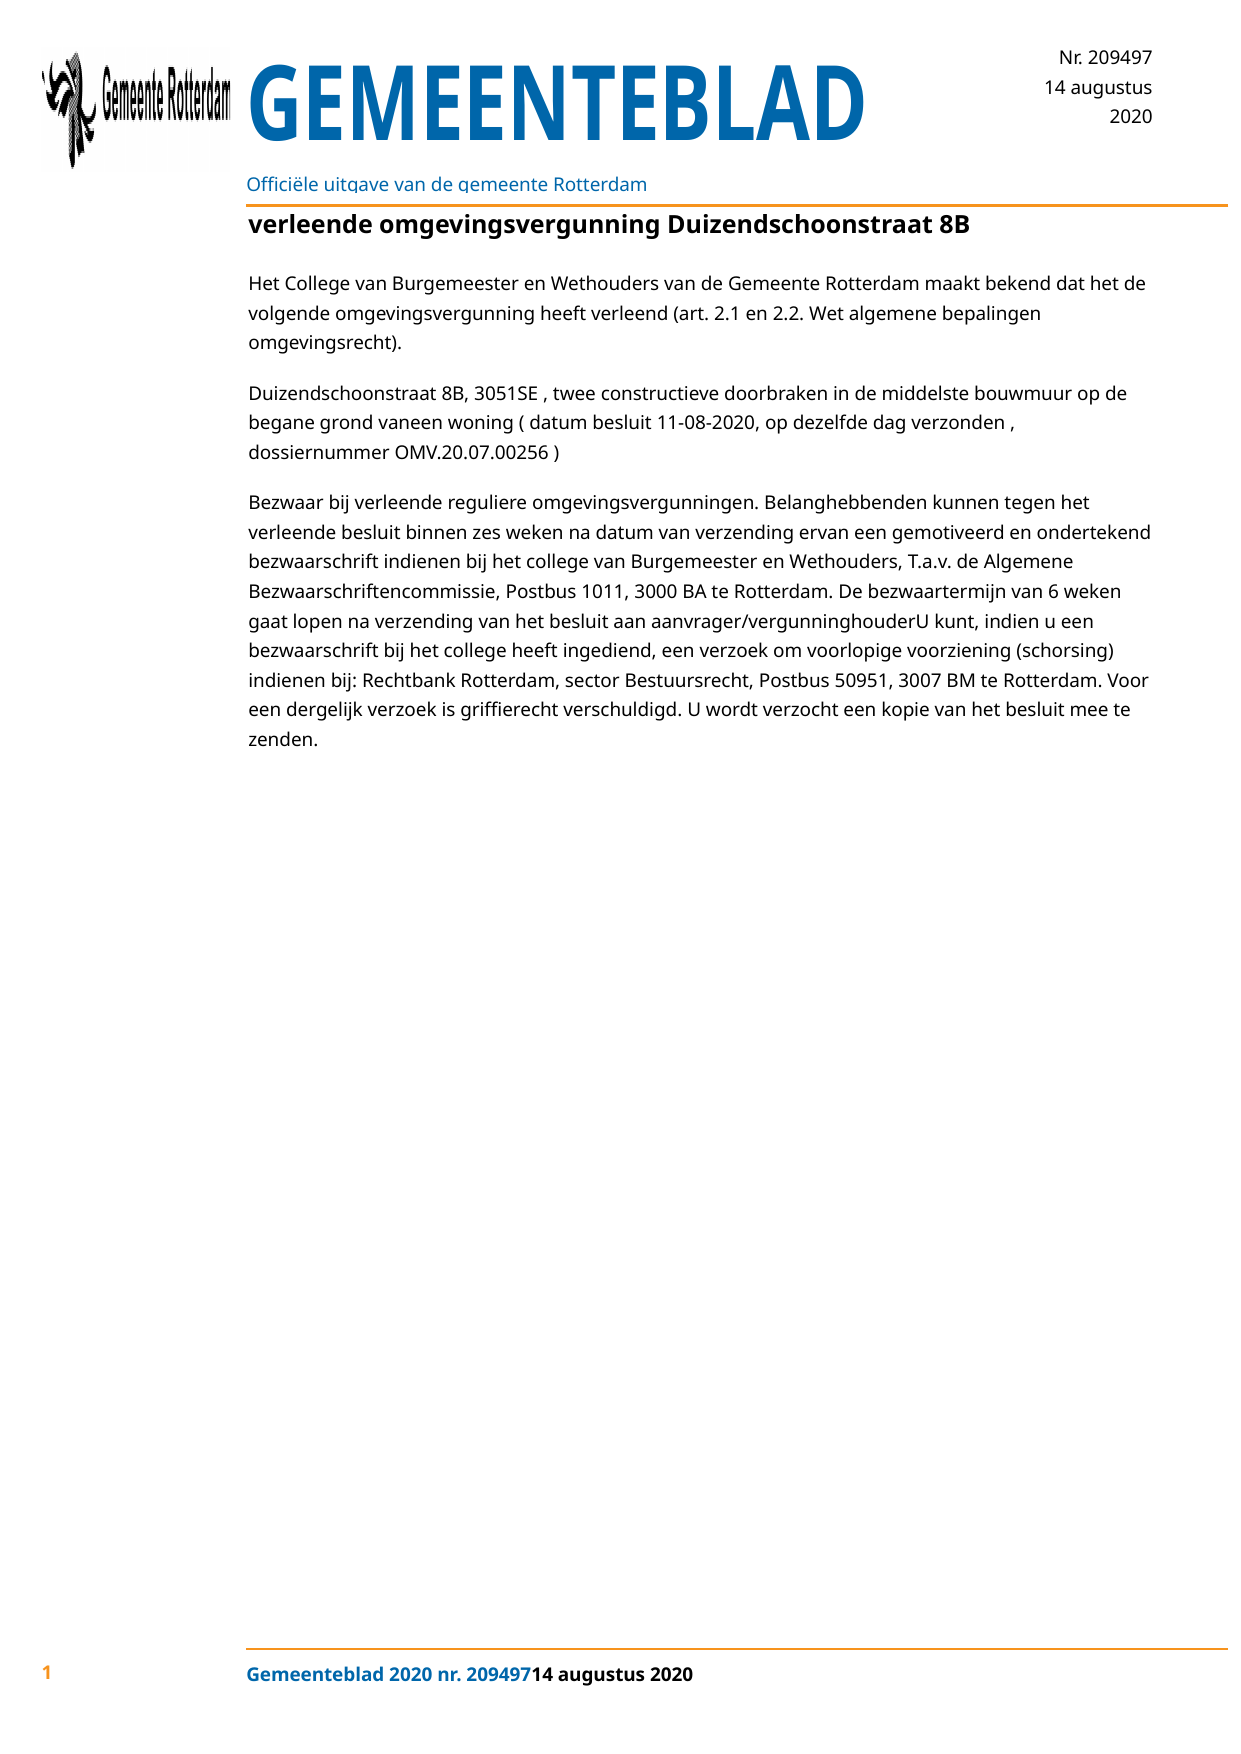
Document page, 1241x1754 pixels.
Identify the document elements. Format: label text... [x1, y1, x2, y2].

text Bezwaar bij verleende reguliere omgevingsvergunningen. Belanghebbenden kunnen tegen het verleende besluit binnen zes weken na datum van verzending ervan een gemotiveerd en ondertekend bezwaarschrift indienen bij het college van Burgemeester en Wethouders, T.a.v. de Algemene Bezwaarschriftencommissie, Postbus 1011, 3000 BA te Rotterdam. De bezwaartermijn van 6 weken gaat lopen na verzending van het besluit aan aanvrager/vergunninghouderU kunt, indien u een bezwaarschrift bij het college heeft ingediend, een verzoek om voorlopige voorziening (schorsing) indienen bij: Rechtbank Rotterdam, sector Bestuursrecht, Postbus 50951, 3007 BM te Rotterdam. Voor een dergelijk verzoek is griffierecht verschuldigd. U wordt verzocht een kopie van het besluit mee te zenden. [248, 489, 1152, 752]
text verleende omgevingsvergunning Duizendschoonstraat 8B [248, 207, 1152, 241]
text Het College van Burgemeester en Wethouders van de Gemeente Rotterdam maakt bekend dat het de volgende omgevingsvergunning heeft verleend (art. 2.1 en 2.2. Wet algemene bepalingen omgevingsrecht). [248, 270, 1152, 355]
picture [41, 47, 231, 172]
text Duizendschoonstraat 8B, 3051SE , twee constructieve doorbraken in de middelste bouwmuur op de begane grond vaneen woning ( datum besluit 11-08-2020, op dezelfde dag verzonden , dossiernummer OMV.20.07.00256 ) [248, 380, 1152, 465]
